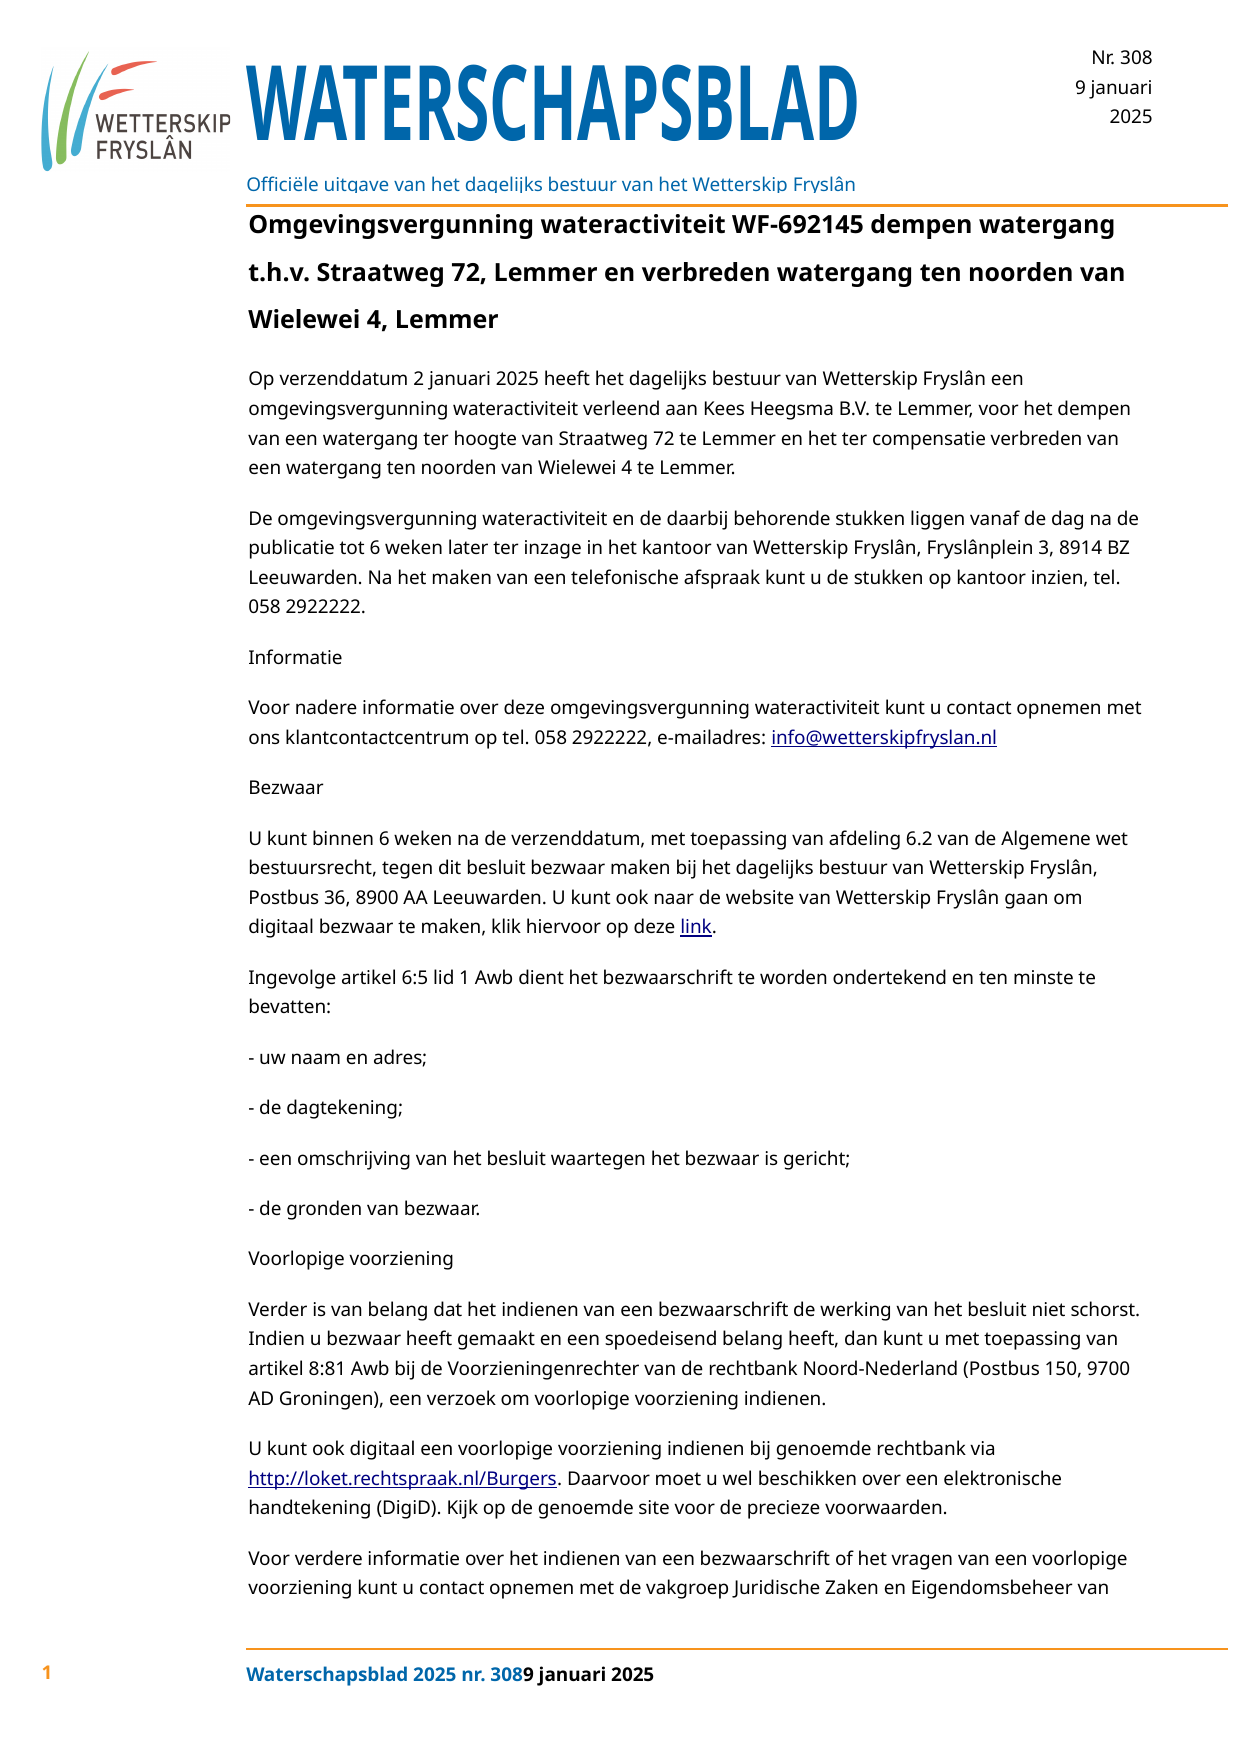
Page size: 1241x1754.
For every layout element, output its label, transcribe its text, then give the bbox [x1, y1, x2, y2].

text - de gronden van bezwaar. [248, 1195, 1152, 1221]
text Voor nadere informatie over deze omgevingsvergunning wateractiviteit kunt u contact opnemen met ons klantcontactcentrum op tel. 058 2922222, e-mailadres: info@wetterskipfryslan.nl [248, 694, 1152, 749]
text Omgevingsvergunning wateractiviteit WF-692145 dempen watergang t.h.v. Straatweg 72, Lemmer en verbreden watergang ten noorden van Wielewei 4, Lemmer [248, 207, 1152, 336]
text U kunt binnen 6 weken na de verzenddatum, met toepassing van afdeling 6.2 van de Algemene wet bestuursrecht, tegen dit besluit bezwaar maken bij het dagelijks bestuur van Wetterskip Fryslân, Postbus 36, 8900 AA Leeuwarden. U kunt ook naar de website van Wetterskip Fryslân gaan om digitaal bezwaar te maken, klik hiervoor op deze link. [248, 825, 1152, 939]
text Voorlopige voorziening [248, 1246, 1152, 1271]
text Ingevolge artikel 6:5 lid 1 Awb dient het bezwaarschrift te worden ondertekend en ten minste te bevatten: [248, 964, 1152, 1019]
text Op verzenddatum 2 januari 2025 heeft het dagelijks bestuur van Wetterskip Fryslân een omgevingsvergunning wateractiviteit verleend aan Kees Heegsma B.V. te Lemmer, voor het dempen van een watergang ter hoogte van Straatweg 72 te Lemmer en het ter compensatie verbreden van een watergang ten noorden van Wielewei 4 te Lemmer. [248, 366, 1152, 480]
text U kunt ook digitaal een voorlopige voorziening indienen bij genoemde rechtbank via http://loket.rechtspraak.nl/Burgers. Daarvoor moet u wel beschikken over een elektronische handtekening (DigiD). Kijk op de genoemde site voor de precieze voorwaarden. [248, 1435, 1152, 1520]
text - uw naam en adres; [248, 1044, 1152, 1069]
text De omgevingsvergunning wateractiviteit en de daarbij behorende stukken liggen vanaf de dag na de publicatie tot 6 weken later ter inzage in het kantoor van Wetterskip Fryslân, Fryslânplein 3, 8914 BZ Leeuwarden. Na het maken van een telefonische afspraak kunt u de stukken op kantoor inzien, tel. 058 2922222. [248, 505, 1152, 619]
text Verder is van belang dat het indienen van een bezwaarschrift de werking van het besluit niet schorst. Indien u bezwaar heeft gemaakt en een spoedeisend belang heeft, dan kunt u met toepassing van artikel 8:81 Awb bij de Voorzieningenrechter van de rechtbank Noord-Nederland (Postbus 150, 9700 AD Groningen), een verzoek om voorlopige voorziening indienen. [248, 1296, 1152, 1410]
text Bezwaar [248, 774, 1152, 800]
text - een omschrijving van het besluit waartegen het bezwaar is gericht; [248, 1145, 1152, 1170]
picture [41, 47, 231, 172]
text - de dagtekening; [248, 1094, 1152, 1120]
text Informatie [248, 644, 1152, 669]
text Voor verdere informatie over het indienen van een bezwaarschrift of het vragen van een voorlopige voorziening kunt u contact opnemen met de vakgroep Juridische Zaken en Eigendomsbeheer van [248, 1545, 1152, 1600]
